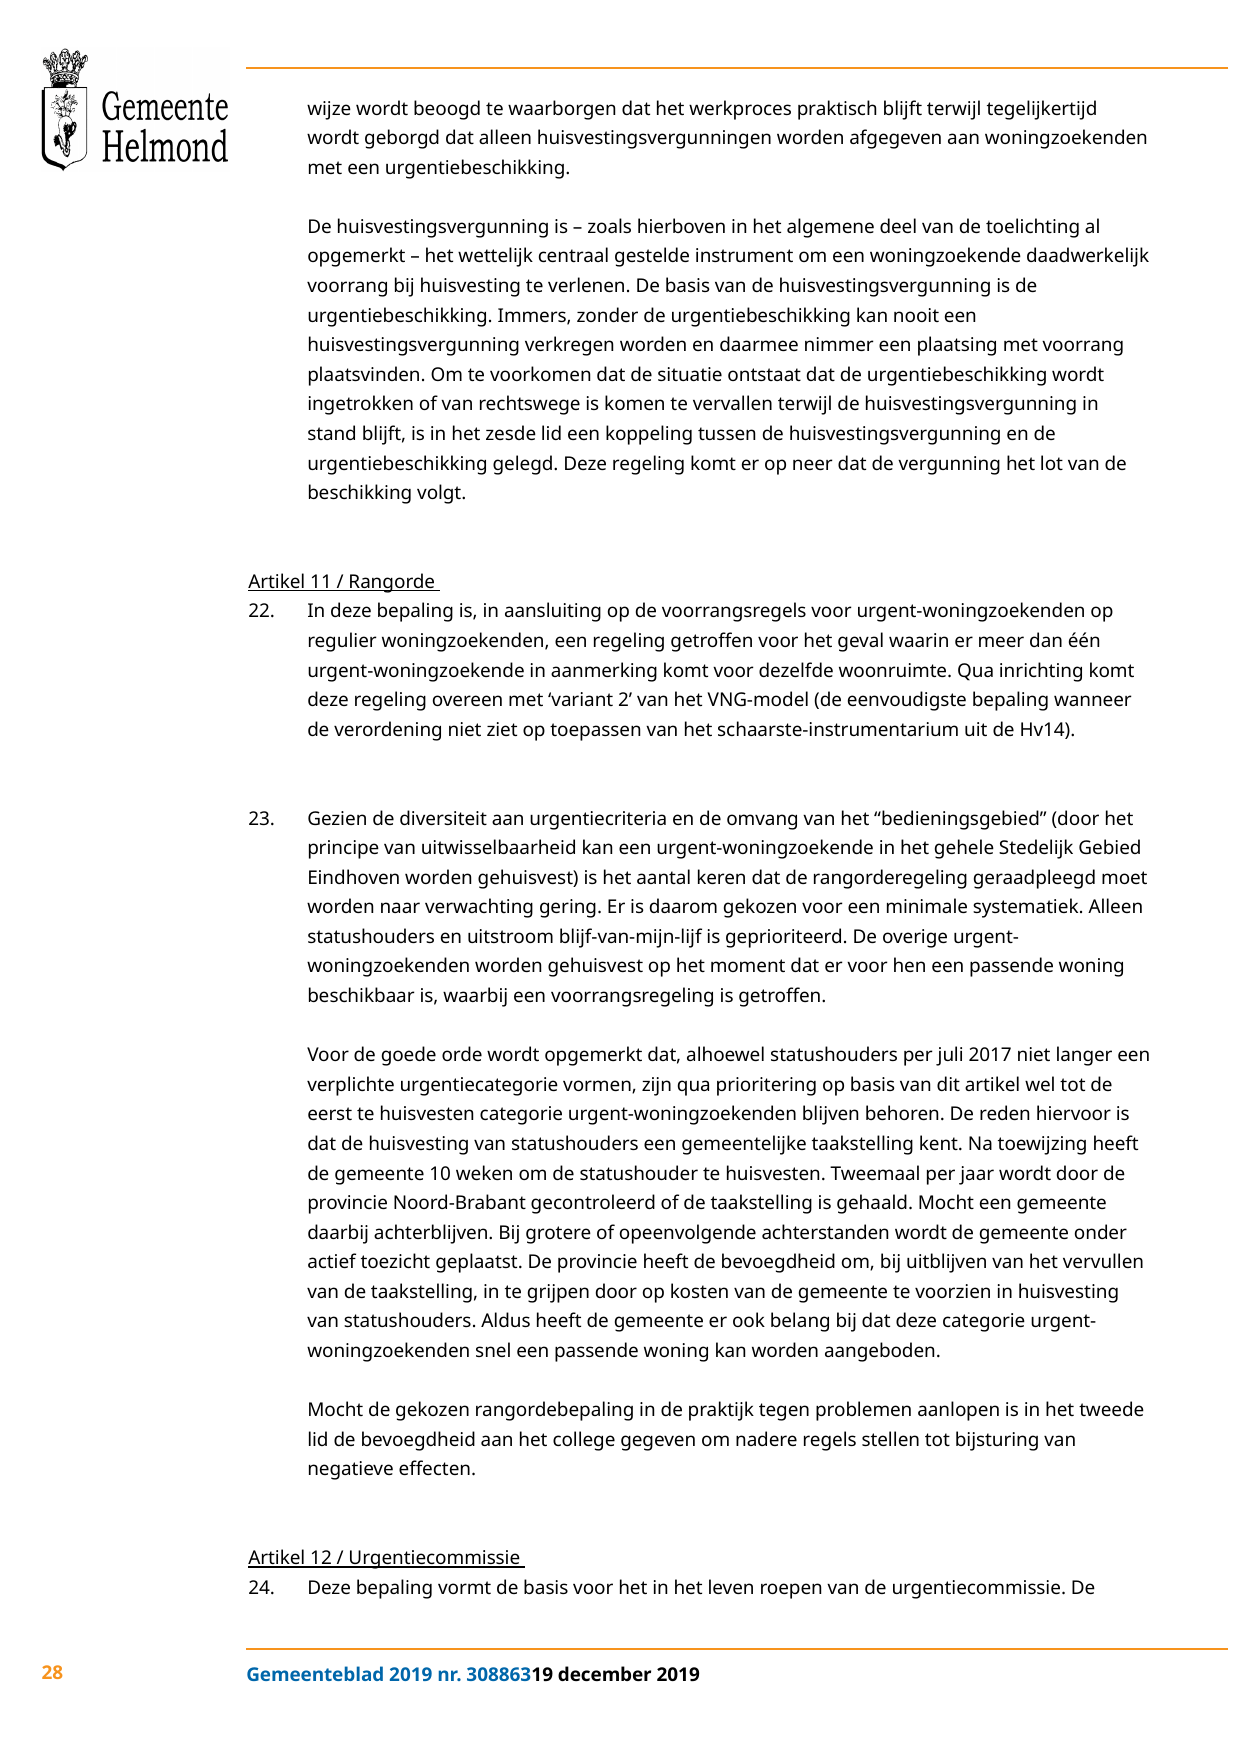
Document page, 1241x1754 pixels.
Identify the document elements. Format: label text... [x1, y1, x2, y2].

list In deze bepaling is, in aansluiting op de voorrangsregels voor urgent-woningzoekenden op regulier woningzoekenden, een regeling getroffen voor het geval waarin er meer dan één urgent-woningzoekende in aanmerking komt voor dezelfde woonruimte. Qua inrichting komt deze regeling overeen met ‘variant 2’ van het VNG-model (de eenvoudigste bepaling wanneer de verordening niet ziet op toepassen van het schaarste-instrumentarium uit de Hv14). [248, 598, 1152, 742]
list Voor de goede orde wordt opgemerkt dat, alhoewel statushouders per juli 2017 niet langer een verplichte urgentiecategorie vormen, zijn qua prioritering op basis van dit artikel wel tot de eerst te huisvesten categorie urgent-woningzoekenden blijven behoren. De reden hiervoor is dat de huisvesting van statushouders een gemeentelijke taakstelling kent. Na toewijzing heeft de gemeente 10 weken om de statushouder te huisvesten. Tweemaal per jaar wordt door de provincie Noord-Brabant gecontroleerd of de taakstelling is gehaald. Mocht een gemeente daarbij achterblijven. Bij grotere of opeenvolgende achterstanden wordt de gemeente onder actief toezicht geplaatst. De provincie heeft de bevoegdheid om, bij uitblijven van het vervullen van de taakstelling, in te grijpen door op kosten van de gemeente te voorzien in huisvesting van statushouders. Aldus heeft de gemeente er ook belang bij dat deze categorie urgent-woningzoekenden snel een passende woning kan worden aangeboden. [248, 1041, 1152, 1363]
text Artikel 12 / Urgentiecommissie [248, 1544, 1152, 1570]
list wijze wordt beoogd te waarborgen dat het werkproces praktisch blijft terwijl tegelijkertijd wordt geborgd dat alleen huisvestingsvergunningen worden afgegeven aan woningzoekenden met een urgentiebeschikking. [248, 95, 1152, 180]
list Deze bepaling vormt de basis voor het in het leven roepen van de urgentiecommissie. De [248, 1574, 1152, 1600]
list Gezien de diversiteit aan urgentiecriteria en de omvang van het “bedieningsgebied” (door het principe van uitwisselbaarheid kan een urgent-woningzoekende in het gehele Stedelijk Gebied Eindhoven worden gehuisvest) is het aantal keren dat de rangorderegeling geraadpleegd moet worden naar verwachting gering. Er is daarom gekozen voor een minimale systematiek. Alleen statushouders en uitstroom blijf-van-mijn-lijf is geprioriteerd. De overige urgent-woningzoekenden worden gehuisvest op het moment dat er voor hen een passende woning beschikbaar is, waarbij een voorrangsregeling is getroffen. [248, 805, 1152, 1008]
list De huisvestingsvergunning is – zoals hierboven in het algemene deel van de toelichting al opgemerkt – het wettelijk centraal gestelde instrument om een woningzoekende daadwerkelijk voorrang bij huisvesting te verlenen. De basis van de huisvestingsvergunning is de urgentiebeschikking. Immers, zonder de urgentiebeschikking kan nooit een huisvestingsvergunning verkregen worden en daarmee nimmer een plaatsing met voorrang plaatsvinden. Om te voorkomen dat de situatie ontstaat dat de urgentiebeschikking wordt ingetrokken of van rechtswege is komen te vervallen terwijl de huisvestingsvergunning in stand blijft, is in het zesde lid een koppeling tussen de huisvestingsvergunning en de urgentiebeschikking gelegd. Deze regeling komt er op neer dat de vergunning het lot van de beschikking volgt. [248, 213, 1152, 505]
picture [41, 47, 231, 172]
list Mocht de gekozen rangordebepaling in de praktijk tegen problemen aanlopen is in het tweede lid de bevoegdheid aan het college gegeven om nadere regels stellen tot bijsturing van negatieve effecten. [248, 1396, 1152, 1481]
text Artikel 11 / Rangorde [248, 568, 1152, 594]
